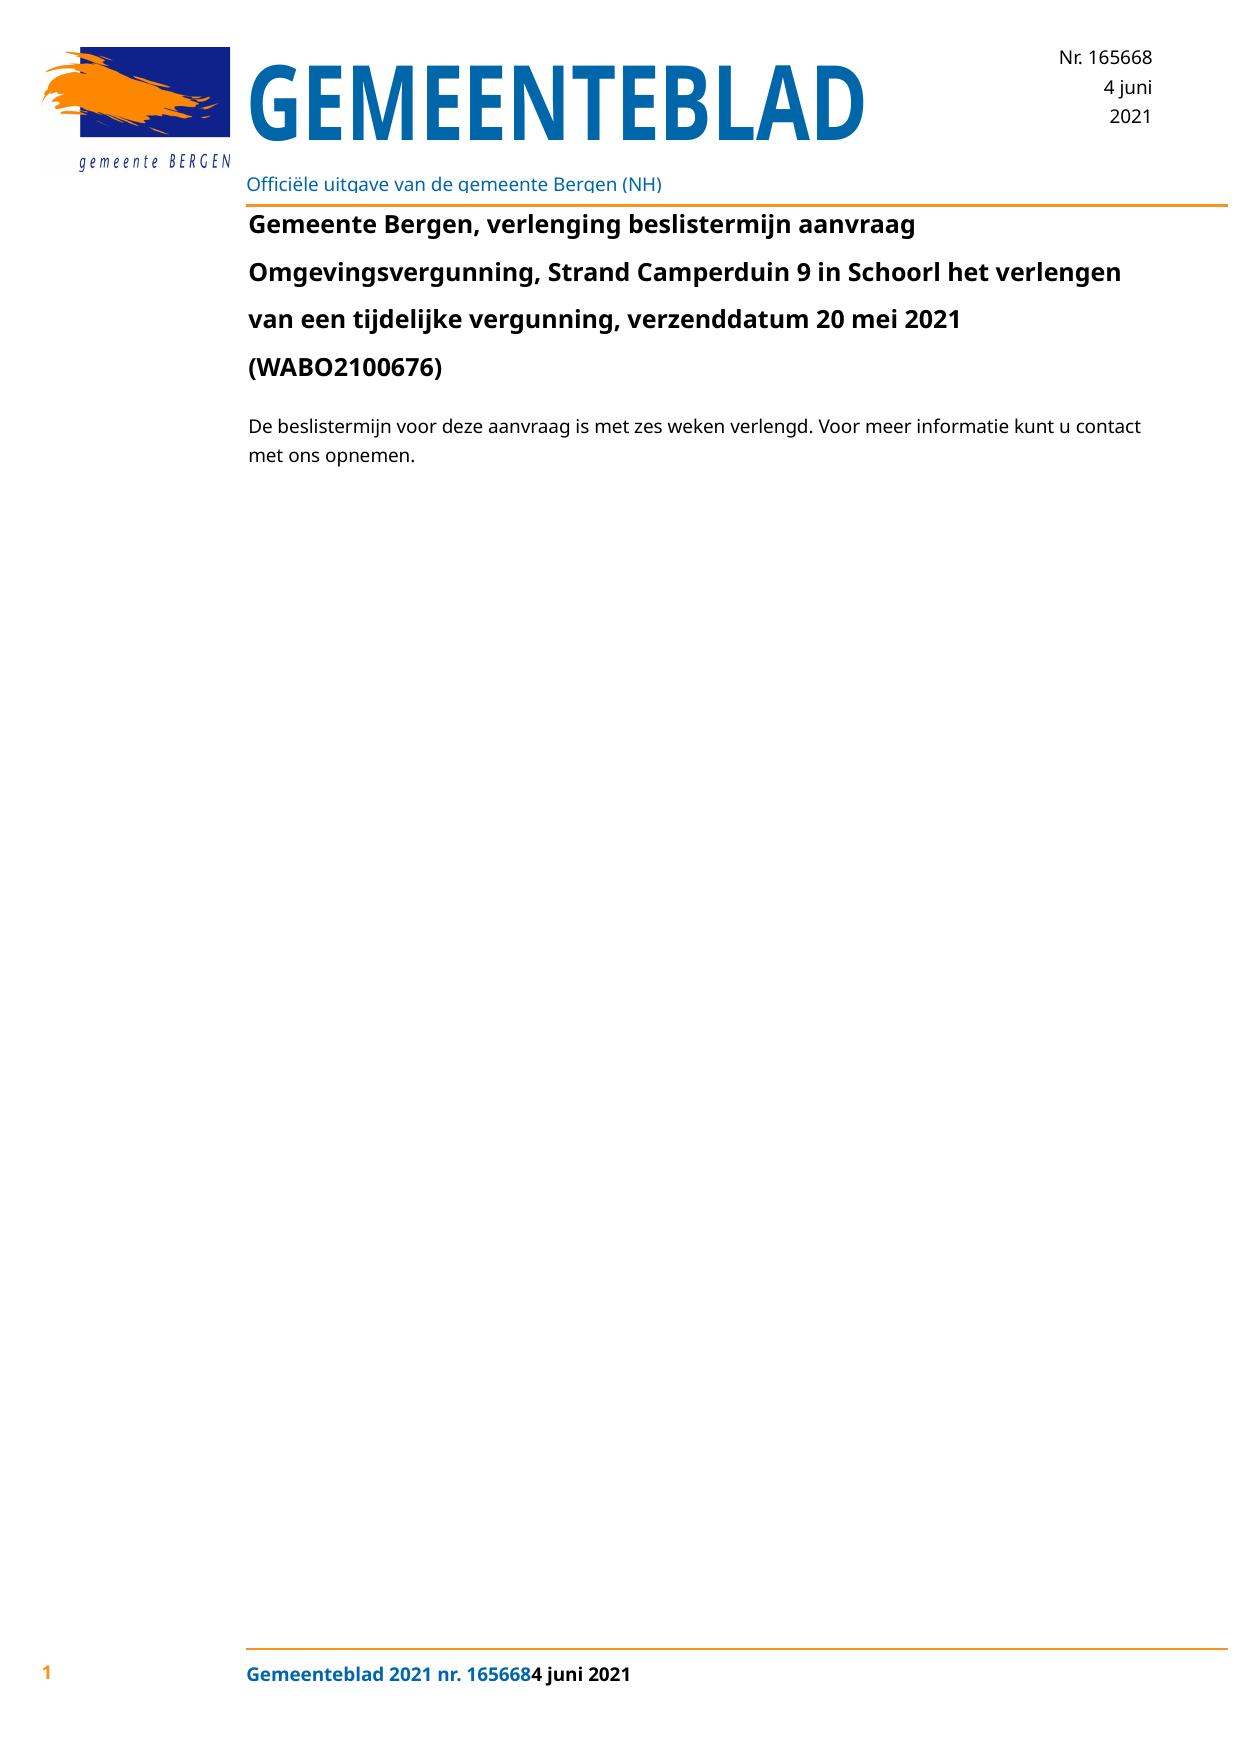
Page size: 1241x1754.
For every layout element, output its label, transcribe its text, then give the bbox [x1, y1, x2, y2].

picture [41, 47, 231, 172]
text De beslistermijn voor deze aanvraag is met zes weken verlengd. Voor meer informatie kunt u contact met ons opnemen. [248, 413, 1152, 468]
text Gemeente Bergen, verlenging beslistermijn aanvraag Omgevingsvergunning, Strand Camperduin 9 in Schoorl het verlengen van een tijdelijke vergunning, verzenddatum 20 mei 2021 (WABO2100676) [248, 207, 1152, 384]
